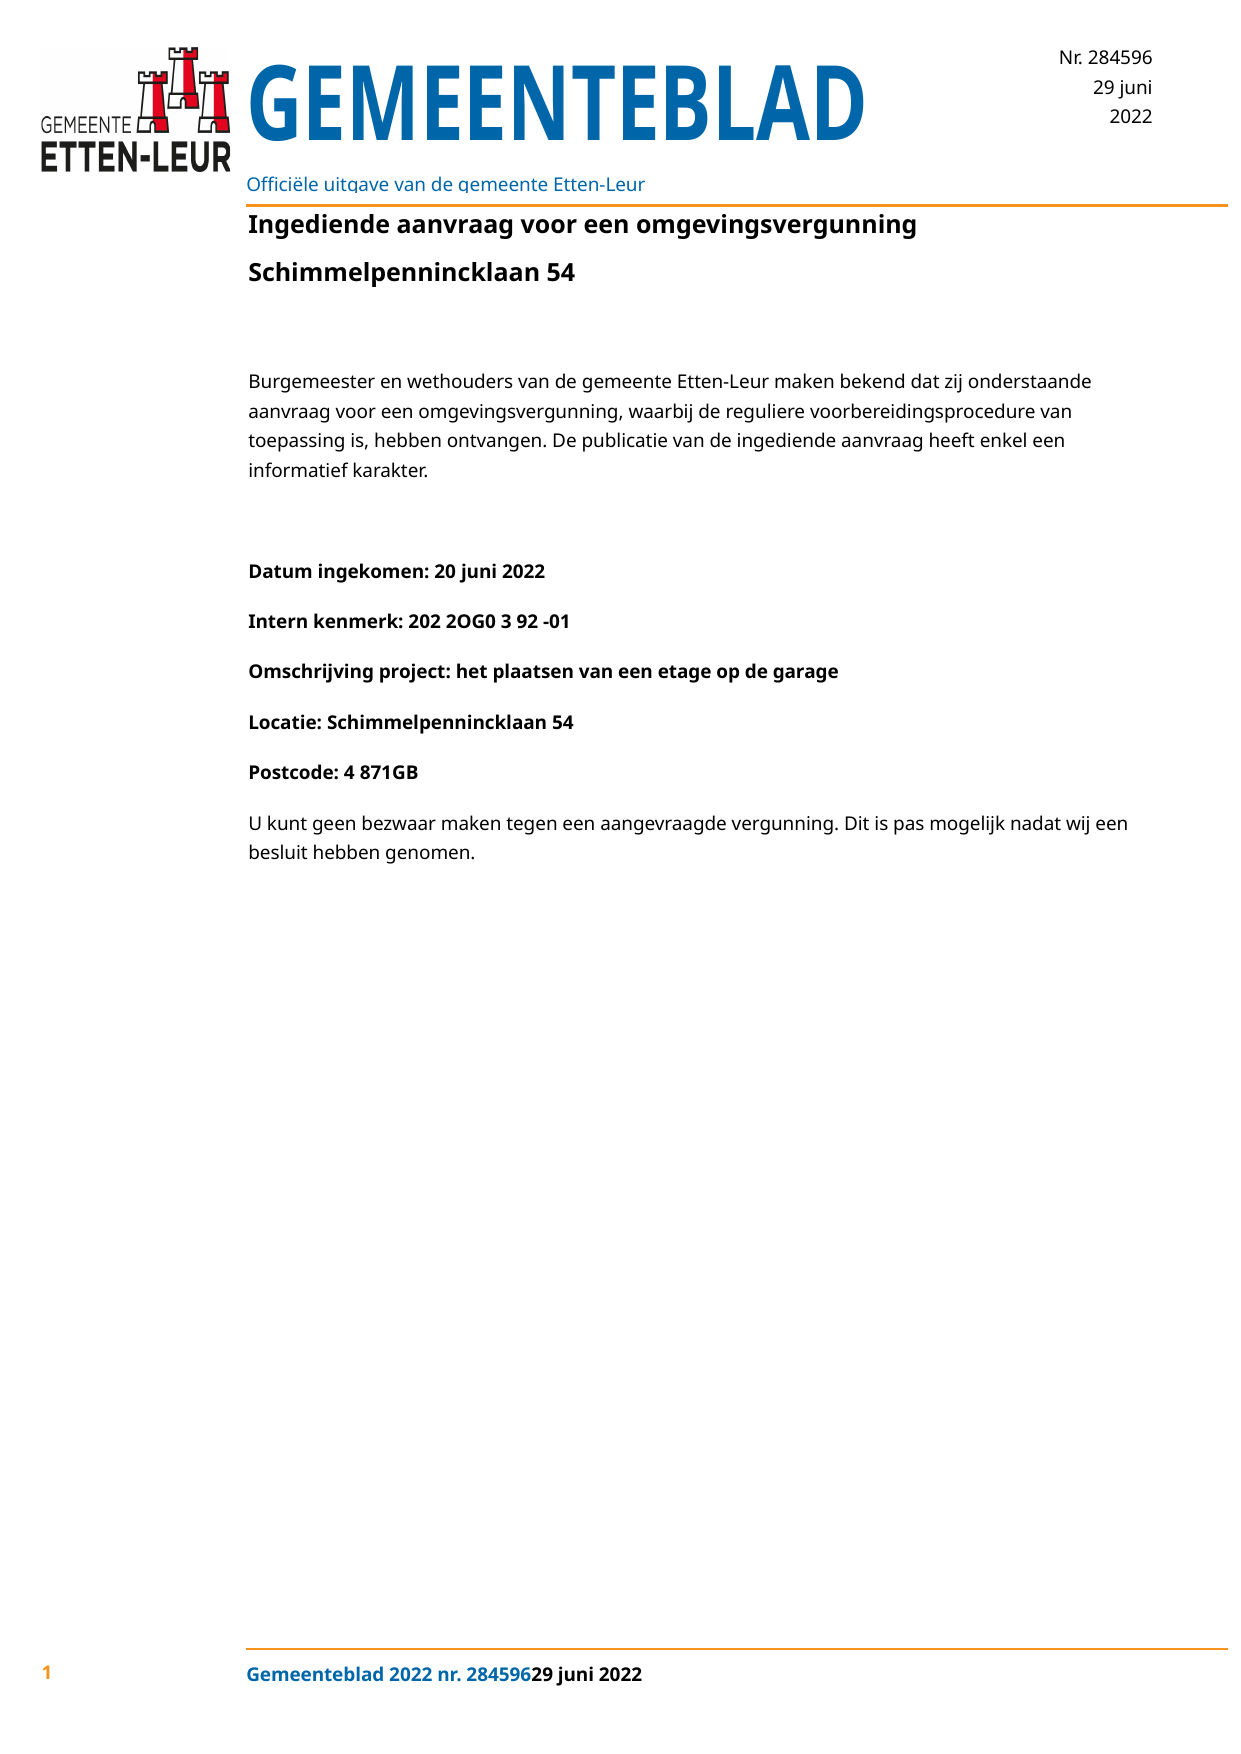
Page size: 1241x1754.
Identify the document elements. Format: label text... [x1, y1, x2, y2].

text Omschrijving project: het plaatsen van een etage op de garage [248, 659, 1152, 684]
text Ingediende aanvraag voor een omgevingsvergunning Schimmelpennincklaan 54 [248, 207, 1152, 288]
text Datum ingekomen: 20 juni 2022 [248, 558, 1152, 584]
text Intern kenmerk: 202 2OG0 3 92 -01 [248, 608, 1152, 634]
picture [41, 47, 231, 172]
text Locatie: Schimmelpennincklaan 54 [248, 709, 1152, 735]
text U kunt geen bezwaar maken tegen een aangevraagde vergunning. Dit is pas mogelijk nadat wij een besluit hebben genomen. [248, 810, 1152, 865]
text Burgemeester en wethouders van de gemeente Etten-Leur maken bekend dat zij onderstaande aanvraag voor een omgevingsvergunning, waarbij de reguliere voorbereidingsprocedure van toepassing is, hebben ontvangen. De publicatie van de ingediende aanvraag heeft enkel een informatief karakter. [248, 368, 1152, 483]
text Postcode: 4 871GB [248, 759, 1152, 785]
